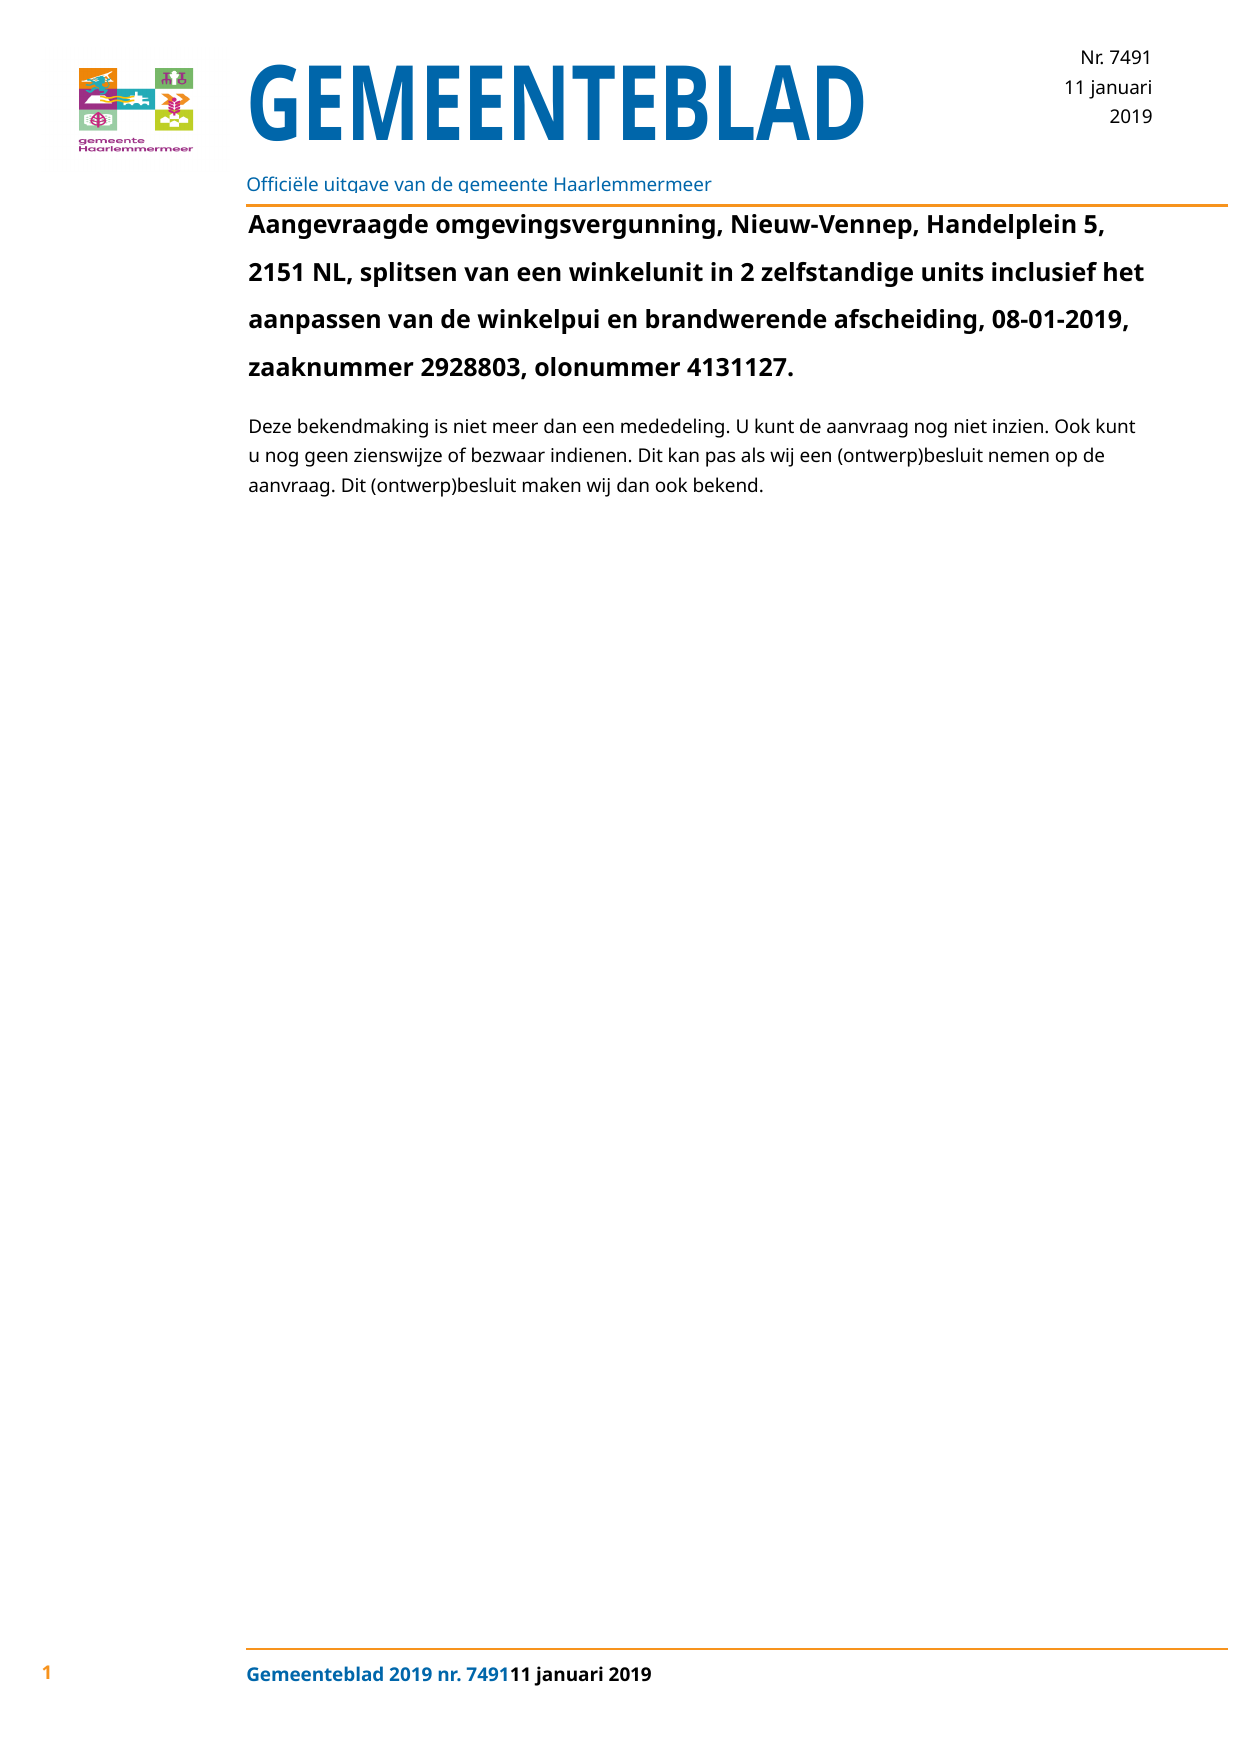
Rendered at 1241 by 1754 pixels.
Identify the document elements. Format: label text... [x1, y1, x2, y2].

picture [41, 47, 231, 172]
text Deze bekendmaking is niet meer dan een mededeling. U kunt de aanvraag nog niet inzien. Ook kunt u nog geen zienswijze of bezwaar indienen. Dit kan pas als wij een (ontwerp)besluit nemen op de aanvraag. Dit (ontwerp)besluit maken wij dan ook bekend. [248, 413, 1152, 498]
text Aangevraagde omgevingsvergunning, Nieuw-Vennep, Handelplein 5, 2151 NL, splitsen van een winkelunit in 2 zelfstandige units inclusief het aanpassen van de winkelpui en brandwerende afscheiding, 08-01-2019, zaaknummer 2928803, olonummer 4131127. [248, 207, 1152, 384]
